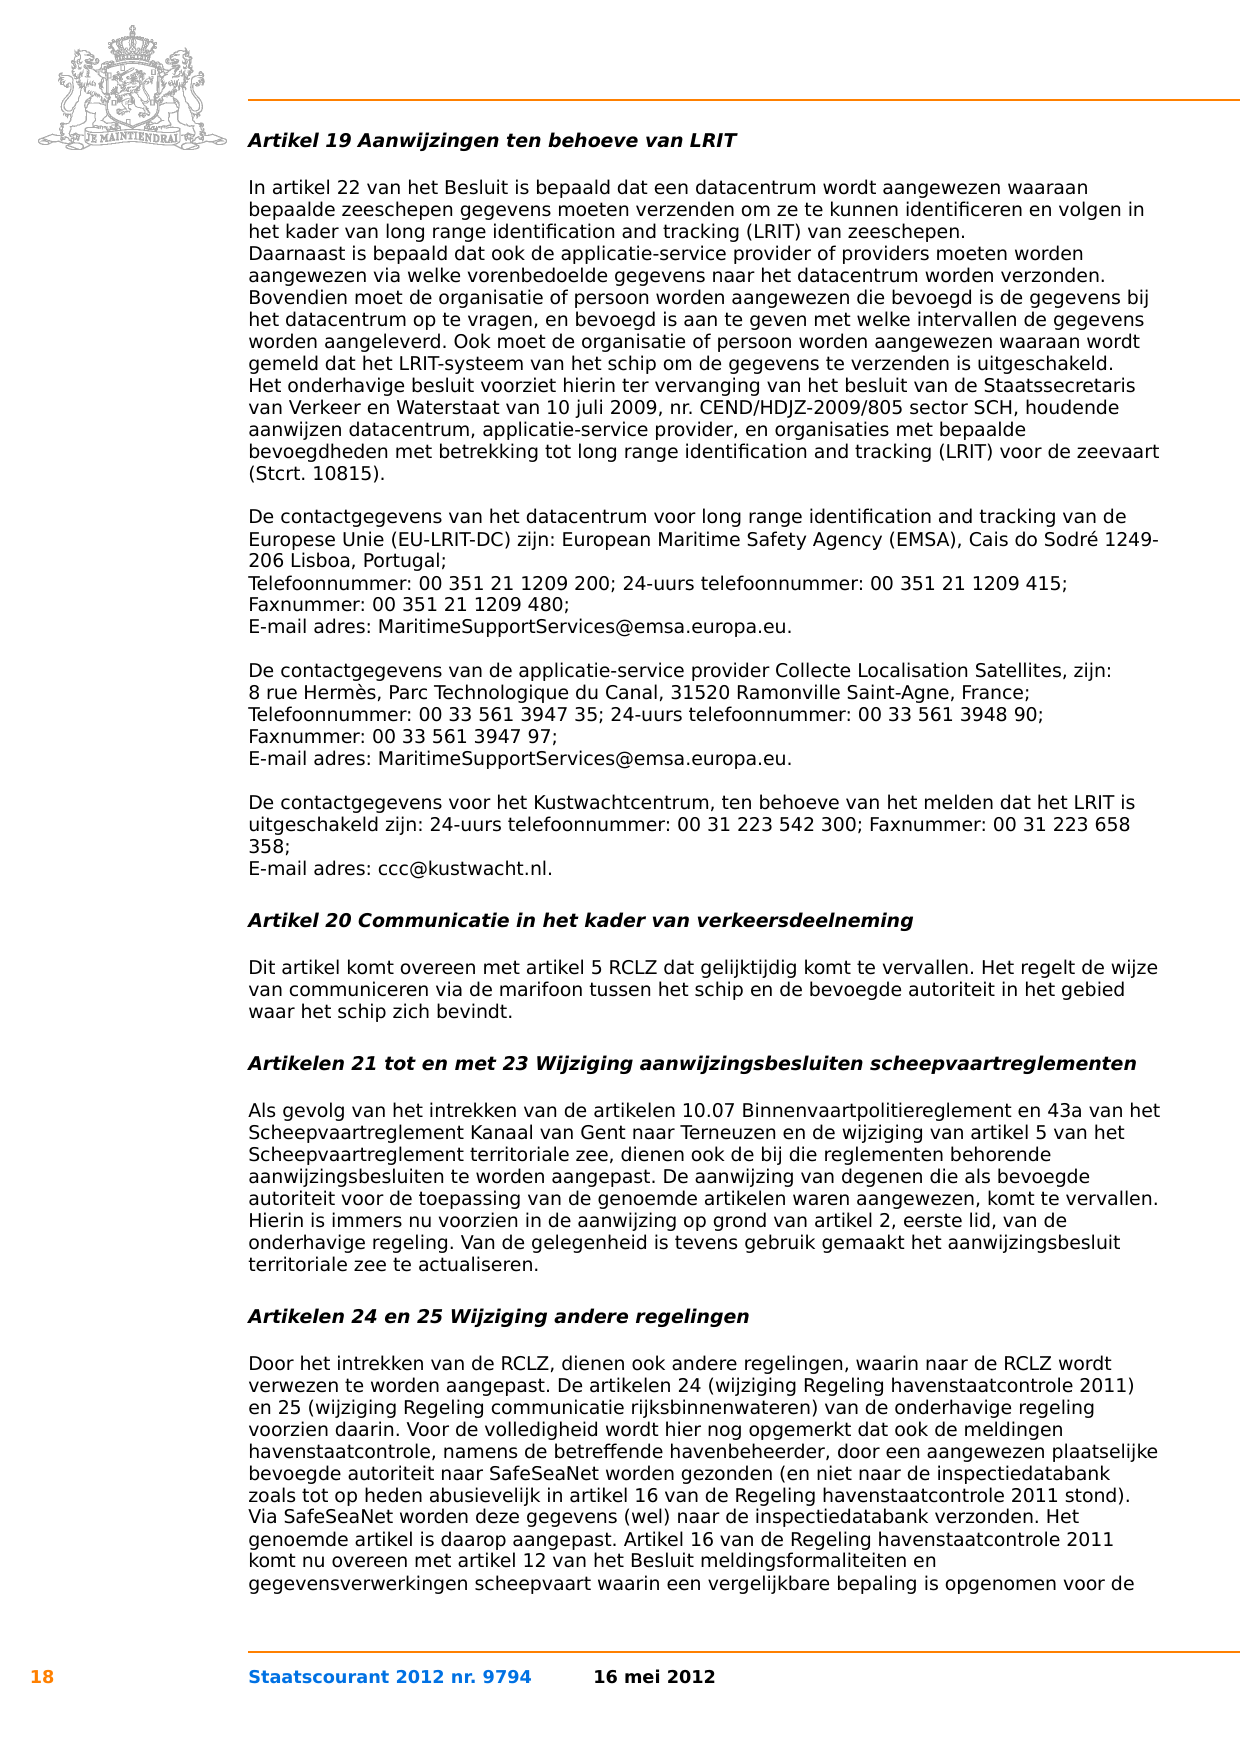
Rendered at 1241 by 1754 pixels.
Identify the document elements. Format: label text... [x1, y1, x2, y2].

text E-mail adres: MaritimeSupportServices@emsa.europa.eu. [248, 748, 1163, 770]
text De contactgegevens van de applicatie-service provider Collecte Localisation Satellites, zijn: [248, 660, 1163, 682]
text In artikel 22 van het Besluit is bepaald dat een datacentrum wordt aangewezen waaraan bepaalde zeeschepen gegevens moeten verzenden om ze te kunnen identificeren en volgen in het kader van long range identification and tracking (LRIT) van zeeschepen. [248, 177, 1163, 243]
subtitle Artikelen 21 tot en met 23 Wijziging aanwijzingsbesluiten scheepvaartreglementen [248, 1053, 1163, 1075]
subtitle Artikel 20 Communicatie in het kader van verkeersdeelneming [248, 910, 1163, 932]
subtitle Artikelen 24 en 25 Wijziging andere regelingen [248, 1306, 1163, 1328]
text Dit artikel komt overeen met artikel 5 RCLZ dat gelijktijdig komt te vervallen. Het regelt de wijze van communiceren via de marifoon tussen het schip en de bevoegde autoriteit in het gebied waar het schip zich bevindt. [248, 957, 1163, 1023]
picture [38, 25, 227, 150]
text Daarnaast is bepaald dat ook de applicatie-service provider of providers moeten worden aangewezen via welke vorenbedoelde gegevens naar het datacentrum worden verzonden. [248, 243, 1163, 287]
text Bovendien moet de organisatie of persoon worden aangewezen die bevoegd is de gegevens bij het datacentrum op te vragen, en bevoegd is aan te geven met welke intervallen de gegevens worden aangeleverd. Ook moet de organisatie of persoon worden aangewezen waaraan wordt gemeld dat het LRIT-systeem van het schip om de gegevens te verzenden is uitgeschakeld. [248, 287, 1163, 375]
text 8 rue Hermès, Parc Technologique du Canal, 31520 Ramonville Saint-Agne, France; Telefoonnummer: 00 33 561 3947 35; 24-uurs telefoonnummer: 00 33 561 3948 90; [248, 682, 1163, 726]
text Het onderhavige besluit voorziet hierin ter vervanging van het besluit van de Staatssecretaris van Verkeer en Waterstaat van 10 juli 2009, nr. CEND/HDJZ-2009/805 sector SCH, houdende aanwijzen datacentrum, applicatie-service provider, en organisaties met bepaalde bevoegdheden met betrekking tot long range identification and tracking (LRIT) voor de zeevaart (Stcrt. 10815). [248, 375, 1163, 484]
text Door het intrekken van de RCLZ, dienen ook andere regelingen, waarin naar de RCLZ wordt verwezen te worden aangepast. De artikelen 24 (wijziging Regeling havenstaatcontrole 2011) en 25 (wijziging Regeling communicatie rijksbinnenwateren) van de onderhavige regeling voorzien daarin. Voor de volledigheid wordt hier nog opgemerkt dat ook de meldingen havenstaatcontrole, namens de betreffende havenbeheerder, door een aangewezen plaatselijke bevoegde autoriteit naar SafeSeaNet worden gezonden (en niet naar de inspectiedatabank zoals tot op heden abusievelijk in artikel 16 van de Regeling havenstaatcontrole 2011 stond). Via SafeSeaNet worden deze gegevens (wel) naar de inspectiedatabank verzonden. Het genoemde artikel is daarop aangepast. Artikel 16 van de Regeling havenstaatcontrole 2011 komt nu overeen met artikel 12 van het Besluit meldingsformaliteiten en gegevensverwerkingen scheepvaart waarin een vergelijkbare bepaling is opgenomen voor de [248, 1353, 1163, 1594]
text E-mail adres: ccc@kustwacht.nl. [248, 858, 1163, 880]
subtitle Artikel 19 Aanwijzingen ten behoeve van LRIT [248, 130, 1163, 152]
text Faxnummer: 00 33 561 3947 97; [248, 726, 1163, 748]
text E-mail adres: MaritimeSupportServices@emsa.europa.eu. [248, 616, 1163, 638]
text De contactgegevens van het datacentrum voor long range identification and tracking van de Europese Unie (EU-LRIT-DC) zijn: European Maritime Safety Agency (EMSA), Cais do Sodré 1249-206 Lisboa, Portugal; [248, 506, 1163, 572]
text Als gevolg van het intrekken van de artikelen 10.07 Binnenvaartpolitiereglement en 43a van het Scheepvaartreglement Kanaal van Gent naar Terneuzen en de wijziging van artikel 5 van het Scheepvaartreglement territoriale zee, dienen ook de bij die reglementen behorende aanwijzingsbesluiten te worden aangepast. De aanwijzing van degenen die als bevoegde autoriteit voor de toepassing van de genoemde artikelen waren aangewezen, komt te vervallen. Hierin is immers nu voorzien in de aanwijzing op grond van artikel 2, eerste lid, van de onderhavige regeling. Van de gelegenheid is tevens gebruik gemaakt het aanwijzingsbesluit territoriale zee te actualiseren. [248, 1100, 1163, 1276]
text De contactgegevens voor het Kustwachtcentrum, ten behoeve van het melden dat het LRIT is uitgeschakeld zijn: 24-uurs telefoonnummer: 00 31 223 542 300; Faxnummer: 00 31 223 658 358; [248, 792, 1163, 858]
text Telefoonnummer: 00 351 21 1209 200; 24-uurs telefoonnummer: 00 351 21 1209 415; Faxnummer: 00 351 21 1209 480; [248, 572, 1163, 616]
